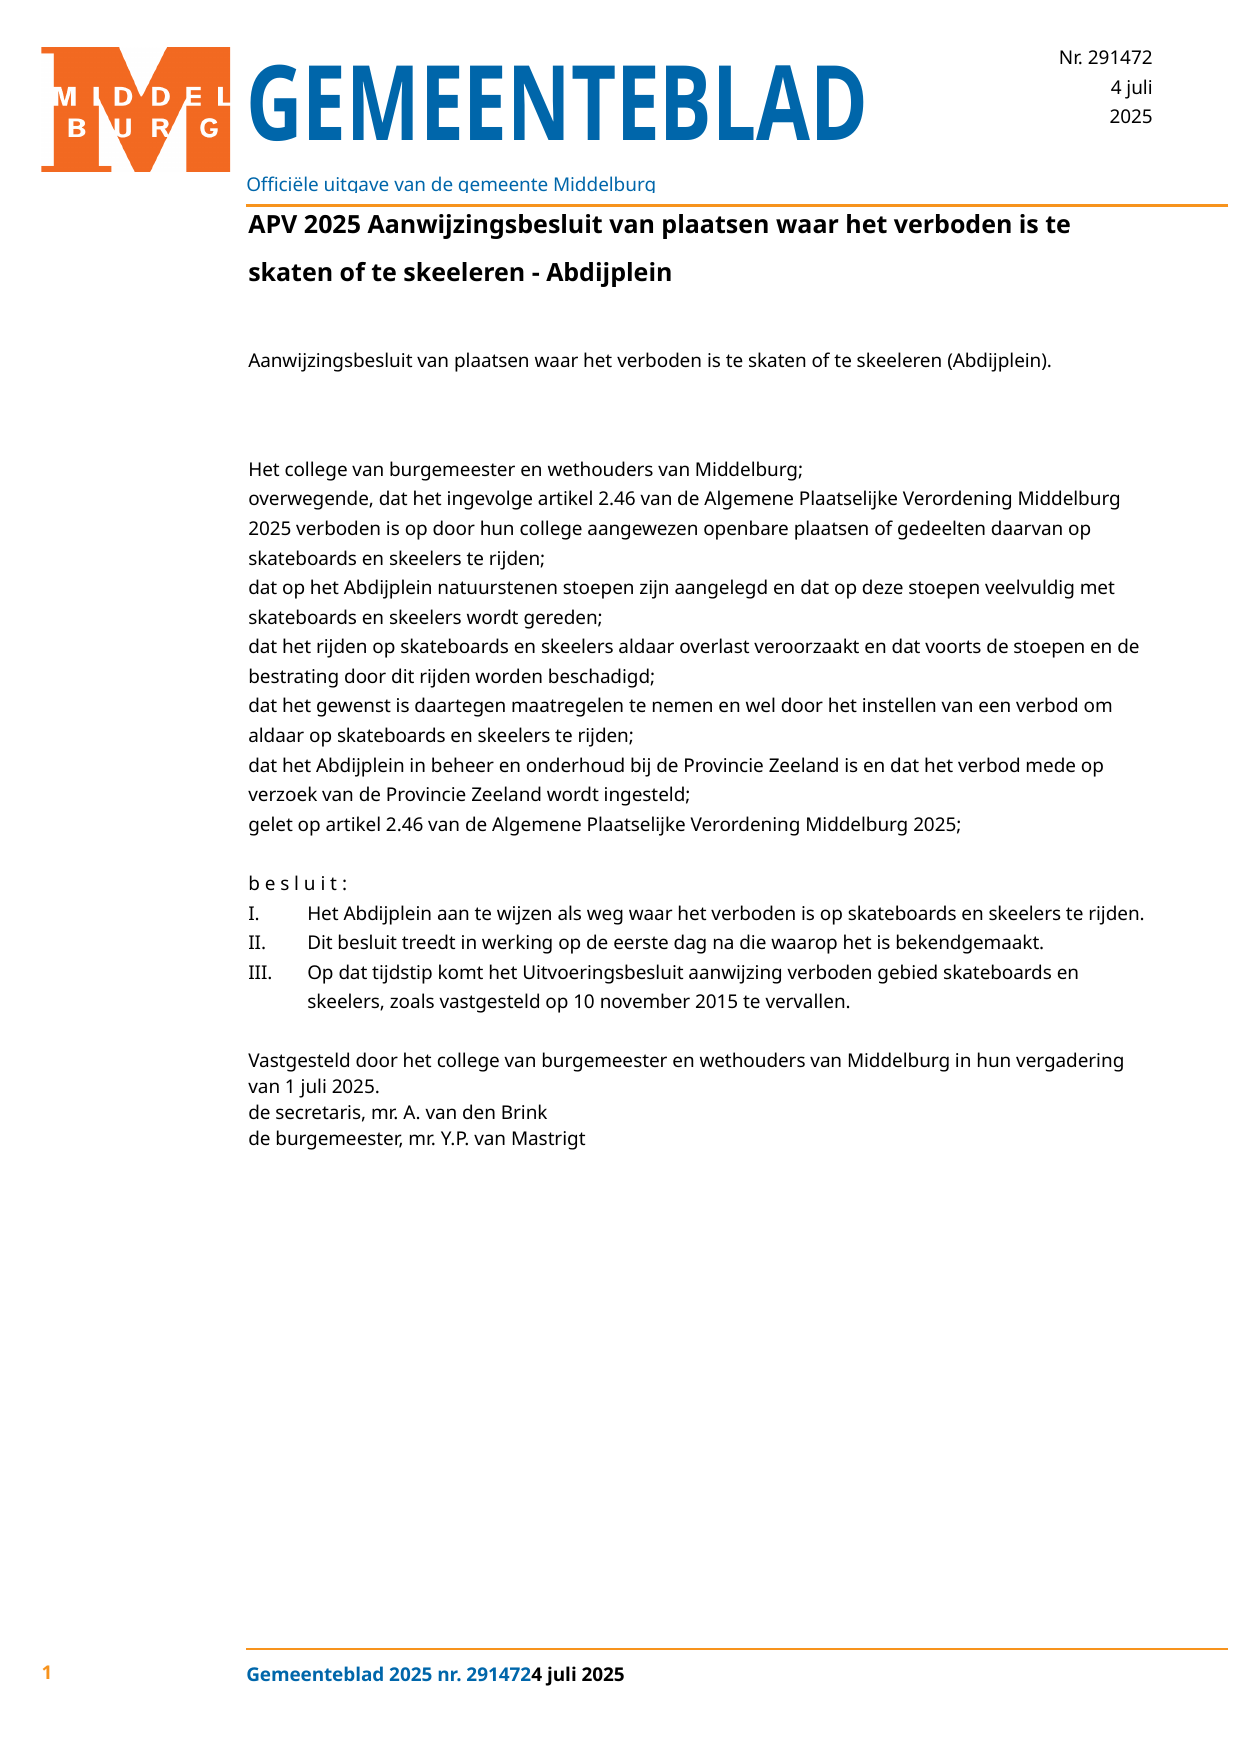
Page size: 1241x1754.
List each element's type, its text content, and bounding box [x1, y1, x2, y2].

text de burgemeester, mr. Y.P. van Mastrigt [248, 1125, 1152, 1151]
text de secretaris, mr. A. van den Brink [248, 1099, 1152, 1125]
text b e s l u i t : [248, 870, 1152, 896]
text dat op het Abdijplein natuurstenen stoepen zijn aangelegd en dat op deze stoepen veelvuldig met skateboards en skeelers wordt gereden; [248, 574, 1152, 629]
text Aanwijzingsbesluit van plaatsen waar het verboden is te skaten of te skeeleren (Abdijplein). [248, 347, 1152, 373]
list Dit besluit treedt in werking op de eerste dag na die waarop het is bekendgemaakt. [248, 929, 1152, 955]
text dat het gewenst is daartegen maatregelen te nemen en wel door het instellen van een verbod om aldaar op skateboards en skeelers te rijden; [248, 693, 1152, 748]
text dat het rijden op skateboards en skeelers aldaar overlast veroorzaakt en dat voorts de stoepen en de bestrating door dit rijden worden beschadigd; [248, 633, 1152, 689]
list Op dat tijdstip komt het Uitvoeringsbesluit aanwijzing verboden gebied skateboards en skeelers, zoals vastgesteld op 10 november 2015 te vervallen. [248, 959, 1152, 1014]
list Het Abdijplein aan te wijzen als weg waar het verboden is op skateboards en skeelers te rijden. [248, 900, 1152, 925]
text dat het Abdijplein in beheer en onderhoud bij de Provincie Zeeland is en dat het verbod mede op verzoek van de Provincie Zeeland wordt ingesteld; [248, 752, 1152, 807]
text Vastgesteld door het college van burgemeester en wethouders van Middelburg in hun vergadering van 1 juli 2025. [248, 1048, 1152, 1099]
text overwegende, dat het ingevolge artikel 2.46 van de Algemene Plaatselijke Verordening Middelburg 2025 verboden is op door hun college aangewezen openbare plaatsen of gedeelten daarvan op skateboards en skeelers te rijden; [248, 486, 1152, 570]
picture [41, 47, 231, 172]
text Het college van burgemeester en wethouders van Middelburg; [248, 456, 1152, 482]
text gelet op artikel 2.46 van de Algemene Plaatselijke Verordening Middelburg 2025; [248, 811, 1152, 837]
text APV 2025 Aanwijzingsbesluit van plaatsen waar het verboden is te skaten of te skeeleren - Abdijplein [248, 207, 1152, 288]
